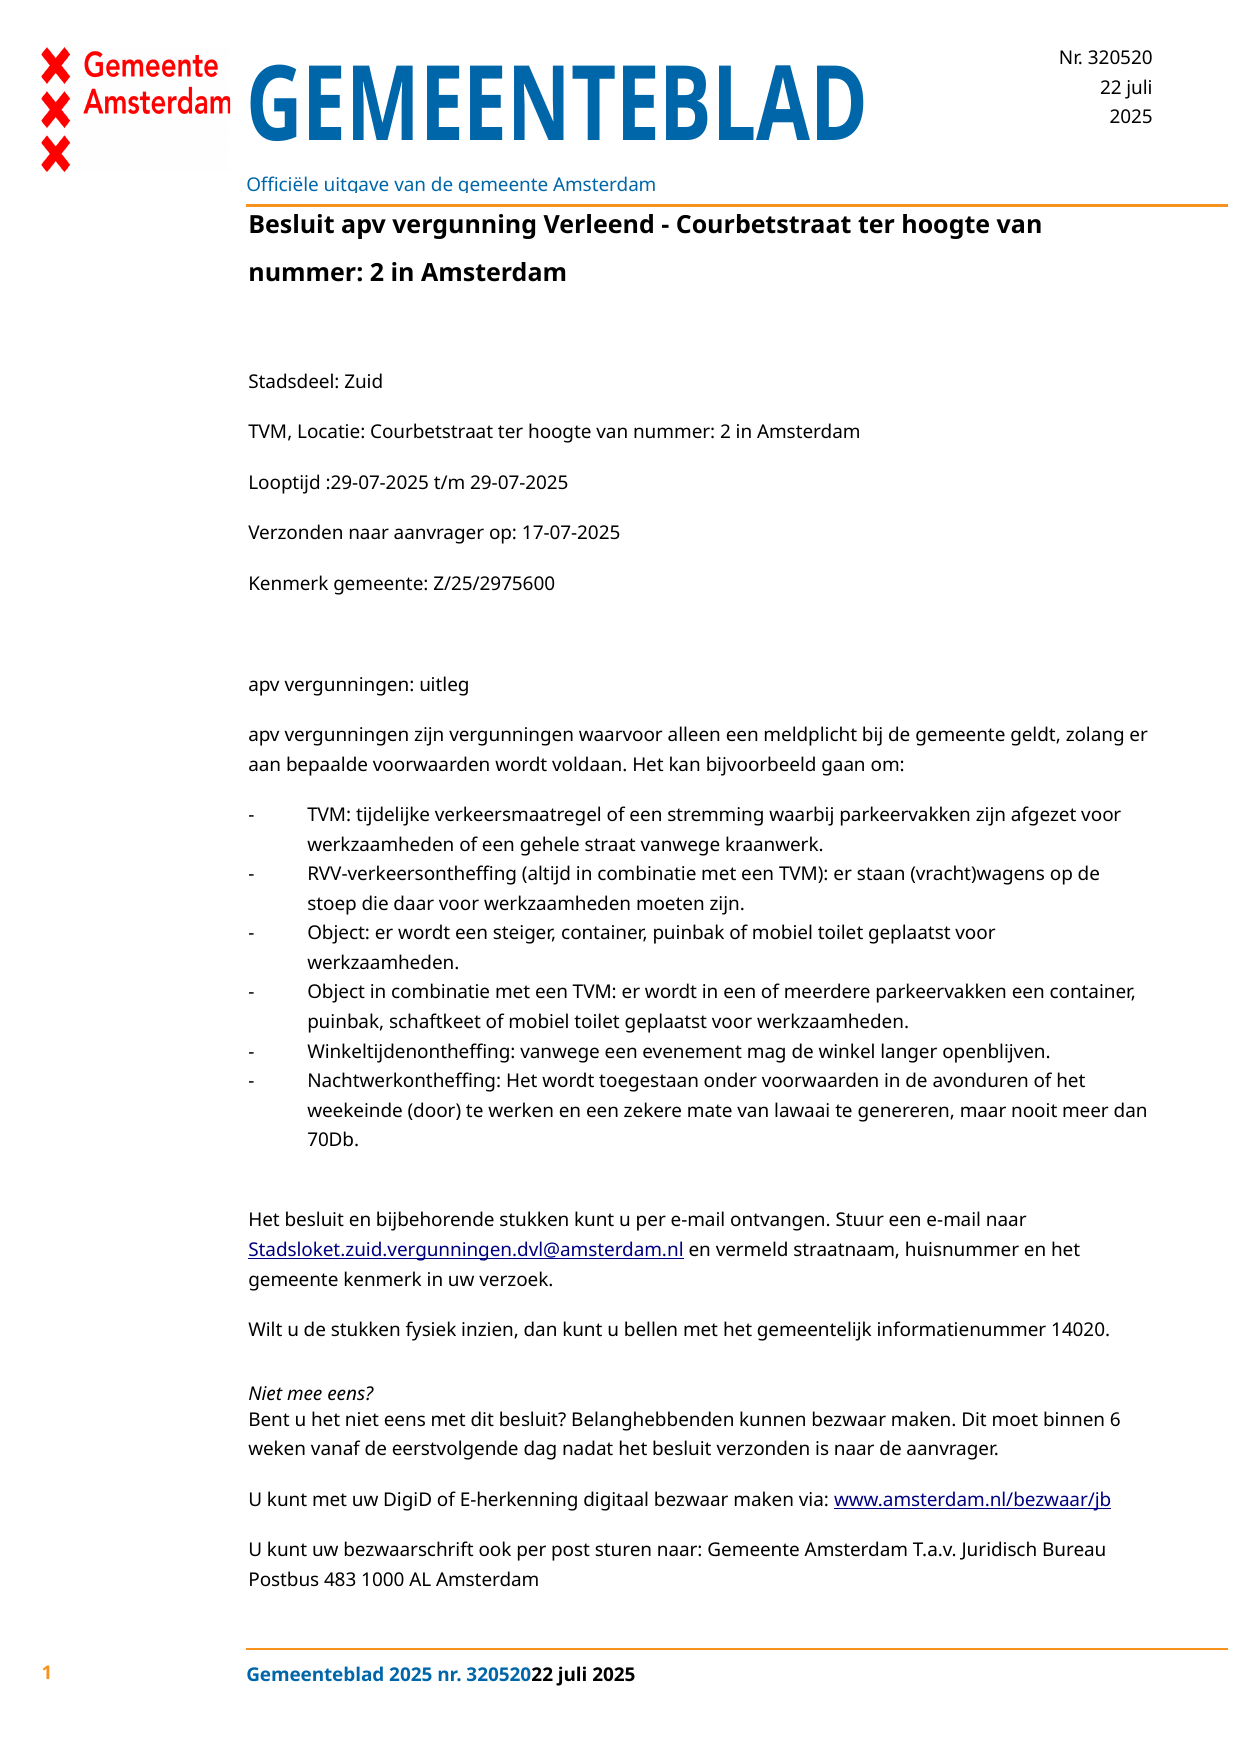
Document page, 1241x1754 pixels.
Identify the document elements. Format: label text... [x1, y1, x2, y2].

text apv vergunningen: uitleg [248, 671, 1152, 697]
list TVM: tijdelijke verkeersmaatregel of een stremming waarbij parkeervakken zijn afgezet voor werkzaamheden of een gehele straat vanwege kraanwerk. [248, 801, 1152, 857]
text Wilt u de stukken fysiek inzien, dan kunt u bellen met het gemeentelijk informatienummer 14020. [248, 1316, 1152, 1342]
picture [41, 47, 231, 172]
list Nachtwerkontheffing: Het wordt toegestaan onder voorwaarden in de avonduren of het weekeinde (door) te werken en een zekere mate van lawaai te genereren, maar nooit meer dan 70Db. [248, 1067, 1152, 1152]
text Bent u het niet eens met dit besluit? Belanghebbenden kunnen bezwaar maken. Dit moet binnen 6 weken vanaf de eerstvolgende dag nadat het besluit verzonden is naar de aanvrager. [248, 1406, 1152, 1461]
text Besluit apv vergunning Verleend - Courbetstraat ter hoogte van nummer: 2 in Amsterdam [248, 207, 1152, 288]
list Object: er wordt een steiger, container, puinbak of mobiel toilet geplaatst voor werkzaamheden. [248, 919, 1152, 975]
list Object in combinatie met een TVM: er wordt in een of meerdere parkeervakken een container, puinbak, schaftkeet of mobiel toilet geplaatst voor werkzaamheden. [248, 979, 1152, 1034]
text Looptijd :29-07-2025 t/m 29-07-2025 [248, 469, 1152, 495]
text Het besluit en bijbehorende stukken kunt u per e-mail ontvangen. Stuur een e-mail naar Stadsloket.zuid.vergunningen.dvl@amsterdam.nl en vermeld straatnaam, huisnummer en het gemeente kenmerk in uw verzoek. [248, 1207, 1152, 1292]
text TVM, Locatie: Courbetstraat ter hoogte van nummer: 2 in Amsterdam [248, 419, 1152, 444]
list Winkeltijdenontheffing: vanwege een evenement mag de winkel langer openblijven. [248, 1038, 1152, 1064]
list RVV-verkeersontheffing (altijd in combinatie met een TVM): er staan (vracht)wagens op de stoep die daar voor werkzaamheden moeten zijn. [248, 860, 1152, 916]
text U kunt met uw DigiD of E-herkenning digitaal bezwaar maken via: www.amsterdam.nl/bezwaar/jb [248, 1486, 1152, 1512]
text Kenmerk gemeente: Z/25/2975600 [248, 570, 1152, 596]
text Verzonden naar aanvrager op: 17-07-2025 [248, 519, 1152, 545]
text Niet mee eens? [248, 1380, 1152, 1406]
text Stadsdeel: Zuid [248, 368, 1152, 394]
text apv vergunningen zijn vergunningen waarvoor alleen een meldplicht bij de gemeente geldt, zolang er aan bepaalde voorwaarden wordt voldaan. Het kan bijvoorbeeld gaan om: [248, 721, 1152, 777]
text U kunt uw bezwaarschrift ook per post sturen naar: Gemeente Amsterdam T.a.v. Juridisch Bureau Postbus 483 1000 AL Amsterdam [248, 1536, 1152, 1592]
